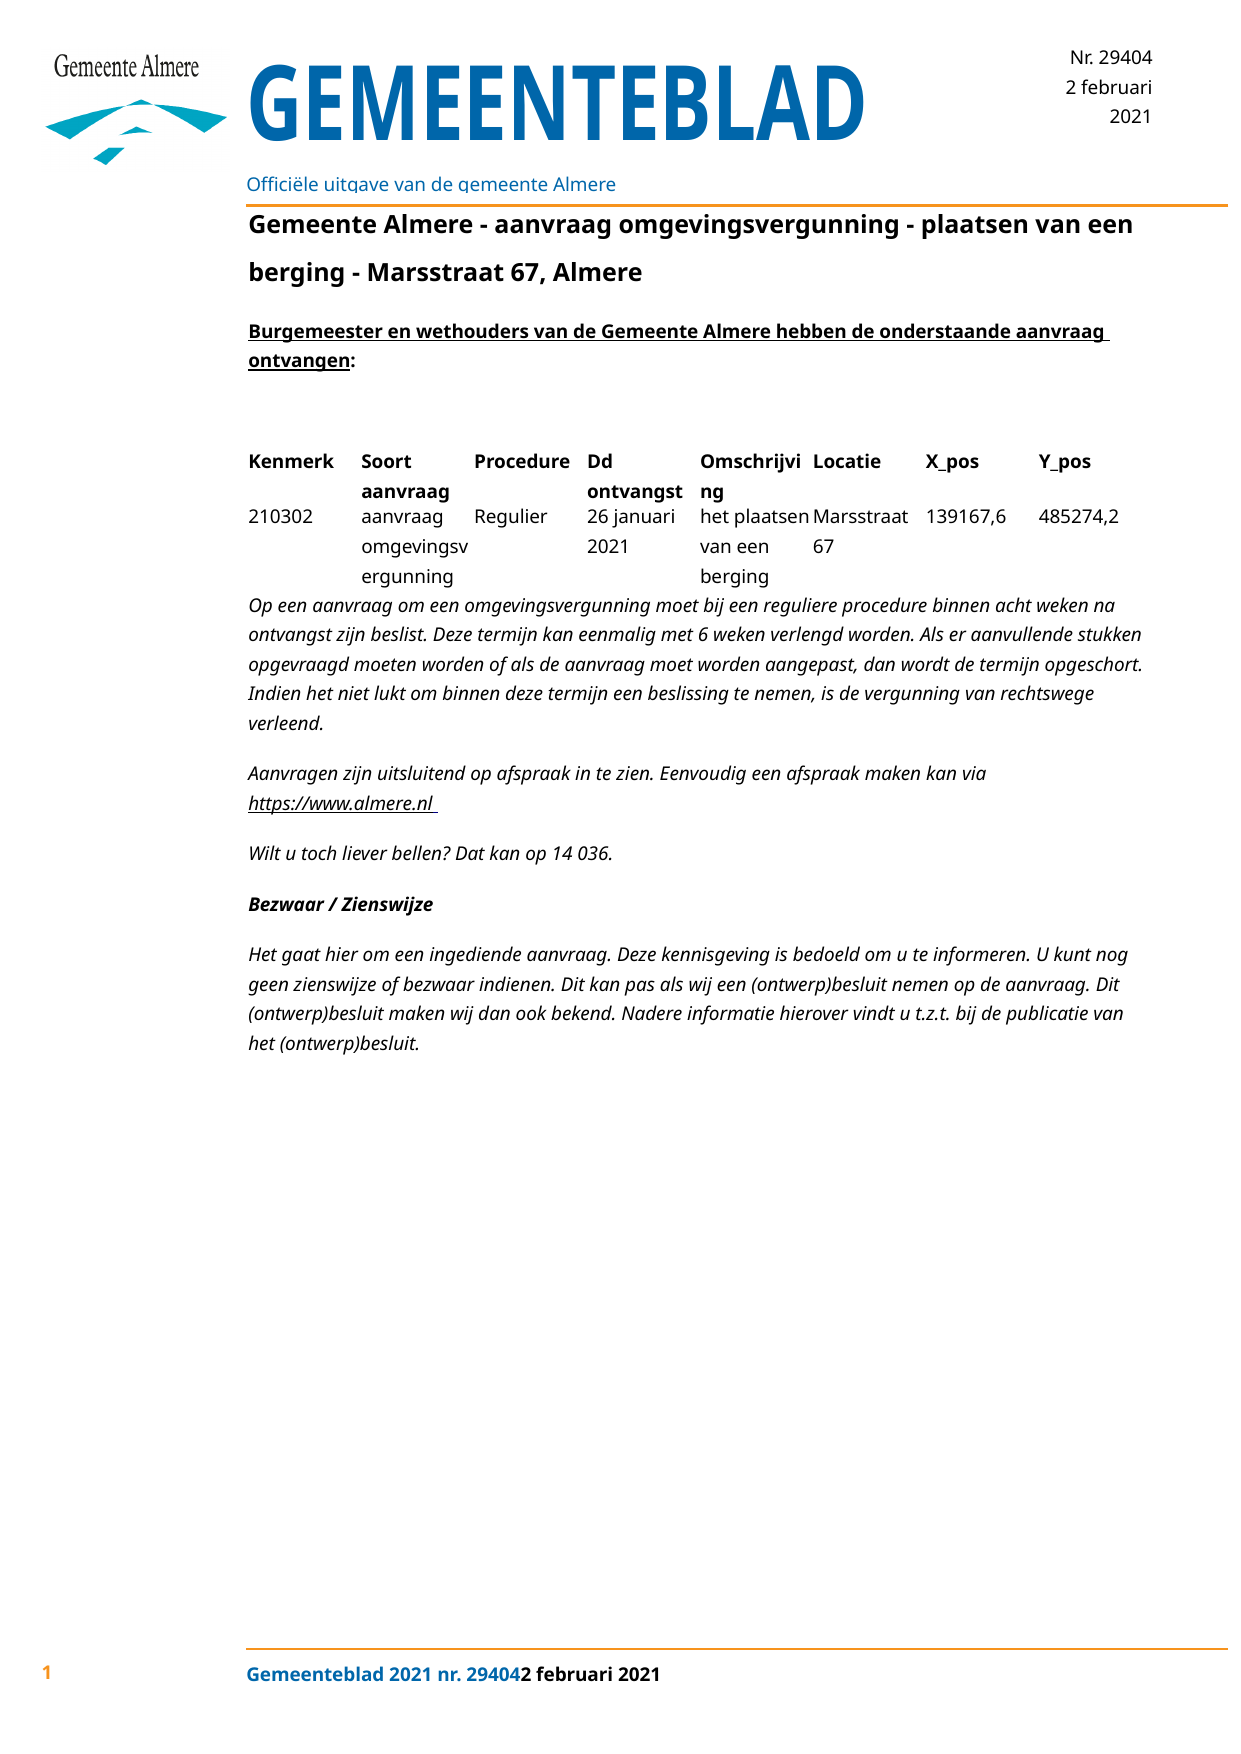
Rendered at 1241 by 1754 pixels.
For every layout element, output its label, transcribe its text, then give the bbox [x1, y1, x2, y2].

text Gemeente Almere - aanvraag omgevingsvergunning - plaatsen van een berging - Marsstraat 67, Almere [248, 207, 1152, 288]
table_header Soort aanvraag [361, 449, 474, 504]
table_cell 26 januari 2021 [587, 504, 700, 589]
table_cell 210302 [248, 504, 361, 589]
table_header X_pos [926, 449, 1038, 504]
text Aanvragen zijn uitsluitend op afspraak in te zien. Eenvoudig een afspraak maken kan via https://www.almere.nl [248, 761, 1152, 816]
text Bezwaar / Zienswijze [248, 891, 1152, 917]
table_cell Regulier [474, 504, 587, 589]
text Op een aanvraag om een omgevingsvergunning moet bij een reguliere procedure binnen acht weken na ontvangst zijn beslist. Deze termijn kan eenmalig met 6 weken verlengd worden. Als er aanvullende stukken opgevraagd moeten worden of als de aanvraag moet worden aangepast, dan wordt de termijn opgeschort. Indien het niet lukt om binnen deze termijn een beslissing te nemen, is de vergunning van rechtswege verleend. [248, 592, 1152, 736]
table_cell Marsstraat 67 [813, 504, 926, 589]
table_header Dd ontvangst [587, 449, 700, 504]
table_header Omschrijving [700, 449, 813, 504]
text Wilt u toch liever bellen? Dat kan op 14 036. [248, 841, 1152, 866]
picture [41, 47, 231, 172]
text Burgemeester en wethouders van de Gemeente Almere hebben de onderstaande aanvraag ontvangen: [248, 318, 1152, 373]
table_cell 139167,6 [926, 504, 1038, 589]
table_header Kenmerk [248, 449, 361, 504]
table_cell aanvraag omgevingsvergunning [361, 504, 474, 589]
table_cell het plaatsen van een berging [700, 504, 813, 589]
table_header Locatie [813, 449, 926, 504]
table_header Y_pos [1039, 449, 1152, 504]
table_header Procedure [474, 449, 587, 504]
text Het gaat hier om een ingediende aanvraag. Deze kennisgeving is bedoeld om u te informeren. U kunt nog geen zienswijze of bezwaar indienen. Dit kan pas als wij een (ontwerp)besluit nemen op de aanvraag. Dit (ontwerp)besluit maken wij dan ook bekend. Nadere informatie hierover vindt u t.z.t. bij de publicatie van het (ontwerp)besluit. [248, 941, 1152, 1056]
table_cell 485274,2 [1039, 504, 1152, 589]
